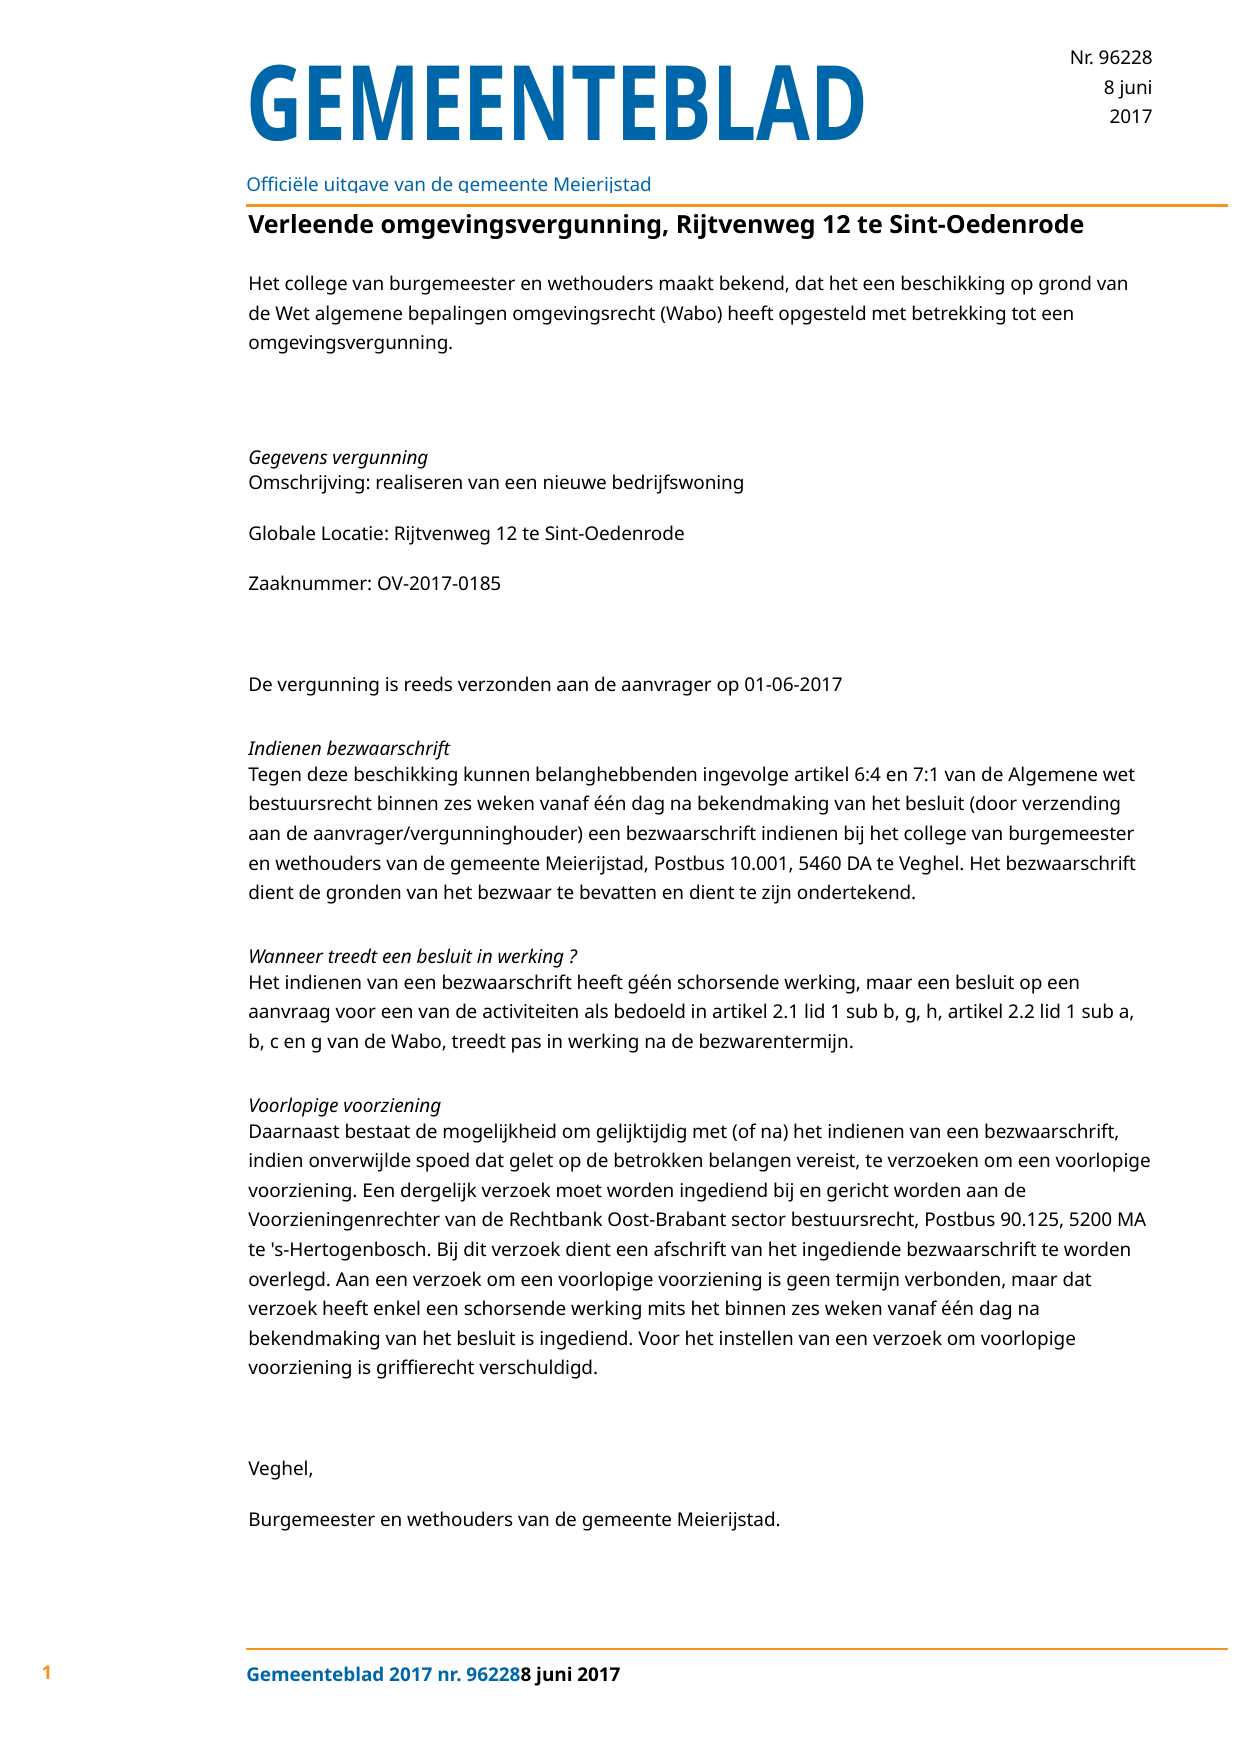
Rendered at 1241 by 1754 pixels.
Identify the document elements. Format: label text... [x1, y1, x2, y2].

picture [41, 47, 231, 172]
text Globale Locatie: Rijtvenweg 12 te Sint-Oedenrode [248, 520, 1152, 546]
text Het college van burgemeester en wethouders maakt bekend, dat het een beschikking op grond van de Wet algemene bepalingen omgevingsrecht (Wabo) heeft opgesteld met betrekking tot een omgevingsvergunning. [248, 270, 1152, 355]
text Daarnaast bestaat de mogelijkheid om gelijktijdig met (of na) het indienen van een bezwaarschrift, indien onverwijlde spoed dat gelet op de betrokken belangen vereist, te verzoeken om een voorlopige voorziening. Een dergelijk verzoek moet worden ingediend bij en gericht worden aan de Voorzieningenrechter van de Rechtbank Oost-Brabant sector bestuursrecht, Postbus 90.125, 5200 MA te 's-Hertogenbosch. Bij dit verzoek dient een afschrift van het ingediende bezwaarschrift te worden overlegd. Aan een verzoek om een voorlopige voorziening is geen termijn verbonden, maar dat verzoek heeft enkel een schorsende werking mits het binnen zes weken vanaf één dag na bekendmaking van het besluit is ingediend. Voor het instellen van een verzoek om voorlopige voorziening is griffierecht verschuldigd. [248, 1118, 1152, 1380]
text Voorlopige voorziening [248, 1092, 1152, 1118]
text Gegevens vergunning [248, 444, 1152, 469]
text Het indienen van een bezwaarschrift heeft géén schorsende werking, maar een besluit op een aanvraag voor een van de activiteiten als bedoeld in artikel 2.1 lid 1 sub b, g, h, artikel 2.2 lid 1 sub a, b, c en g van de Wabo, treedt pas in werking na de bezwarentermijn. [248, 969, 1152, 1054]
text De vergunning is reeds verzonden aan de aanvrager op 01-06-2017 [248, 671, 1152, 697]
text Wanneer treedt een besluit in werking ? [248, 943, 1152, 969]
text Veghel, [248, 1455, 1152, 1481]
text Indienen bezwaarschrift [248, 735, 1152, 761]
text Omschrijving: realiseren van een nieuwe bedrijfswoning [248, 469, 1152, 495]
text Tegen deze beschikking kunnen belanghebbenden ingevolge artikel 6:4 en 7:1 van de Algemene wet bestuursrecht binnen zes weken vanaf één dag na bekendmaking van het besluit (door verzending aan de aanvrager/vergunninghouder) een bezwaarschrift indienen bij het college van burgemeester en wethouders van de gemeente Meierijstad, Postbus 10.001, 5460 DA te Veghel. Het bezwaarschrift dient de gronden van het bezwaar te bevatten en dient te zijn ondertekend. [248, 761, 1152, 905]
text Zaaknummer: OV-2017-0185 [248, 570, 1152, 596]
text Burgemeester en wethouders van de gemeente Meierijstad. [248, 1506, 1152, 1531]
text Verleende omgevingsvergunning, Rijtvenweg 12 te Sint-Oedenrode [248, 207, 1152, 241]
